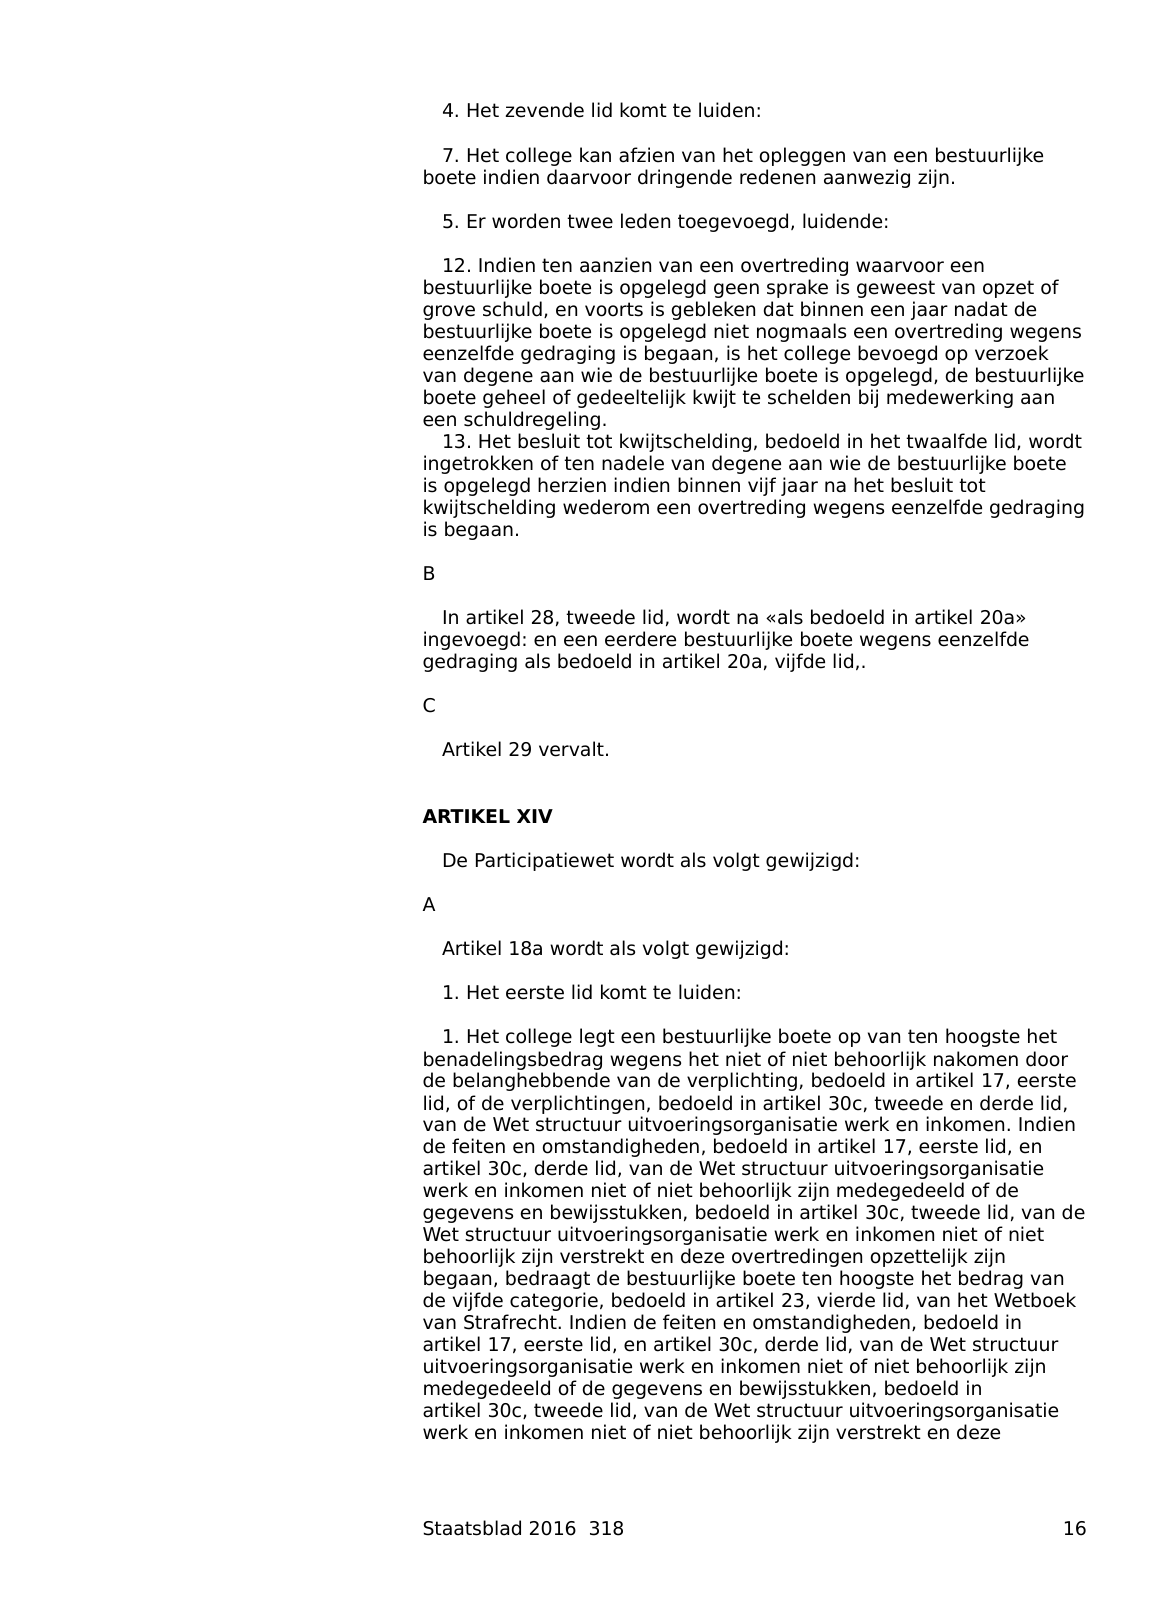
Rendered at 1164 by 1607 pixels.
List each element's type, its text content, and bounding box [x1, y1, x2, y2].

text 5. Er worden twee leden toegevoegd, luidende: [422, 211, 1087, 233]
text 7. Het college kan afzien van het opleggen van een bestuurlijke boete indien daarvoor dringende redenen aanwezig zijn. [422, 144, 1087, 188]
subtitle ARTIKEL XIV [422, 806, 1087, 828]
text 4. Het zevende lid komt te luiden: [422, 100, 1087, 122]
text 13. Het besluit tot kwijtschelding, bedoeld in het twaalfde lid, wordt ingetrokken of ten nadele van degene aan wie de bestuurlijke boete is opgelegd herzien indien binnen vijf jaar na het besluit tot kwijtschelding wederom een overtreding wegens eenzelfde gedraging is begaan. [422, 431, 1087, 541]
text Artikel 29 vervalt. [422, 739, 1087, 761]
text C [422, 695, 1087, 717]
text 1. Het eerste lid komt te luiden: [422, 982, 1087, 1004]
text 12. Indien ten aanzien van een overtreding waarvoor een bestuurlijke boete is opgelegd geen sprake is geweest van opzet of grove schuld, en voorts is gebleken dat binnen een jaar nadat de bestuurlijke boete is opgelegd niet nogmaals een overtreding wegens eenzelfde gedraging is begaan, is het college bevoegd op verzoek van degene aan wie de bestuurlijke boete is opgelegd, de bestuurlijke boete geheel of gedeeltelijk kwijt te schelden bij medewerking aan een schuldregeling. [422, 255, 1087, 431]
text De Participatiewet wordt als volgt gewijzigd: [422, 850, 1087, 872]
text Artikel 18a wordt als volgt gewijzigd: [422, 938, 1087, 960]
text In artikel 28, tweede lid, wordt na «als bedoeld in artikel 20a» ingevoegd: en een eerdere bestuurlijke boete wegens eenzelfde gedraging als bedoeld in artikel 20a, vijfde lid,. [422, 607, 1087, 673]
text B [422, 563, 1087, 585]
text A [422, 894, 1087, 916]
text 1. Het college legt een bestuurlijke boete op van ten hoogste het benadelingsbedrag wegens het niet of niet behoorlijk nakomen door de belanghebbende van de verplichting, bedoeld in artikel 17, eerste lid, of de verplichtingen, bedoeld in artikel 30c, tweede en derde lid, van de Wet structuur uitvoeringsorganisatie werk en inkomen. Indien de feiten en omstandigheden, bedoeld in artikel 17, eerste lid, en artikel 30c, derde lid, van de Wet structuur uitvoeringsorganisatie werk en inkomen niet of niet behoorlijk zijn medegedeeld of de gegevens en bewijsstukken, bedoeld in artikel 30c, tweede lid, van de Wet structuur uitvoeringsorganisatie werk en inkomen niet of niet behoorlijk zijn verstrekt en deze overtredingen opzettelijk zijn begaan, bedraagt de bestuurlijke boete ten hoogste het bedrag van de vijfde categorie, bedoeld in artikel 23, vierde lid, van het Wetboek van Strafrecht. Indien de feiten en omstandigheden, bedoeld in artikel 17, eerste lid, en artikel 30c, derde lid, van de Wet structuur uitvoeringsorganisatie werk en inkomen niet of niet behoorlijk zijn medegedeeld of de gegevens en bewijsstukken, bedoeld in artikel 30c, tweede lid, van de Wet structuur uitvoeringsorganisatie werk en inkomen niet of niet behoorlijk zijn verstrekt en deze [422, 1026, 1087, 1444]
